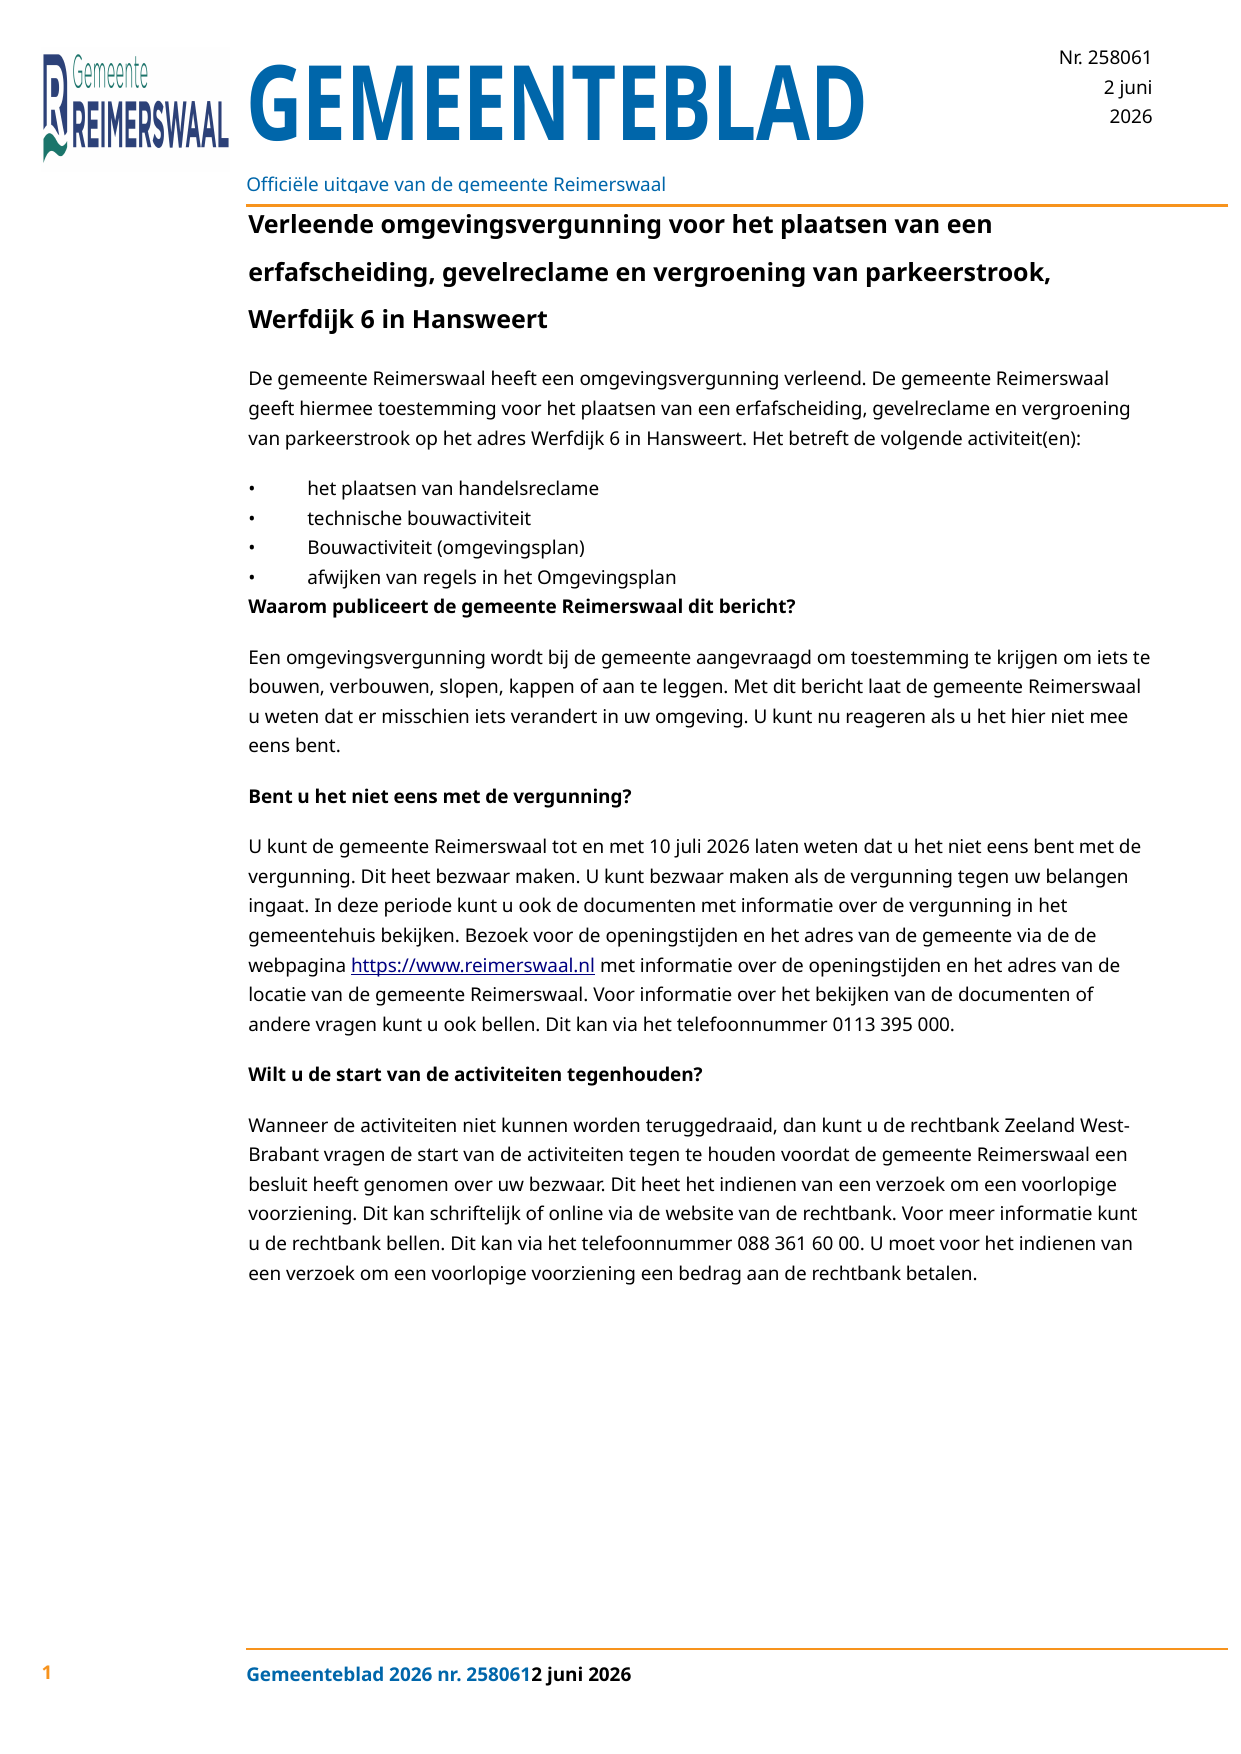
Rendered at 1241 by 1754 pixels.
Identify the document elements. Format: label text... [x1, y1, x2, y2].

picture [41, 47, 231, 172]
text Verleende omgevingsvergunning voor het plaatsen van een erfafscheiding, gevelreclame en vergroening van parkeerstrook, Werfdijk 6 in Hansweert [248, 207, 1152, 336]
list technische bouwactiviteit [248, 505, 1152, 530]
text De gemeente Reimerswaal heeft een omgevingsvergunning verleend. De gemeente Reimerswaal geeft hiermee toestemming voor het plaatsen van een erfafscheiding, gevelreclame en vergroening van parkeerstrook op het adres Werfdijk 6 in Hansweert. Het betreft de volgende activiteit(en): [248, 366, 1152, 450]
text U kunt de gemeente Reimerswaal tot en met 10 juli 2026 laten weten dat u het niet eens bent met de vergunning. Dit heet bezwaar maken. U kunt bezwaar maken als de vergunning tegen uw belangen ingaat. In deze periode kunt u ook de documenten met informatie over de vergunning in het gemeentehuis bekijken. Bezoek voor de openingstijden en het adres van de gemeente via de de webpagina https://www.reimerswaal.nl met informatie over de openingstijden en het adres van de locatie van de gemeente Reimerswaal. Voor informatie over het bekijken van de documenten of andere vragen kunt u ook bellen. Dit kan via het telefoonnummer 0113 395 000. [248, 833, 1152, 1037]
list Bouwactiviteit (omgevingsplan) [248, 534, 1152, 560]
text Bent u het niet eens met de vergunning? [248, 783, 1152, 809]
text Waarom publiceert de gemeente Reimerswaal dit bericht? [248, 593, 1152, 619]
text Wilt u de start van de activiteiten tegenhouden? [248, 1061, 1152, 1087]
text Een omgevingsvergunning wordt bij de gemeente aangevraagd om toestemming te krijgen om iets te bouwen, verbouwen, slopen, kappen of aan te leggen. Met dit bericht laat de gemeente Reimerswaal u weten dat er misschien iets verandert in uw omgeving. U kunt nu reageren als u het hier niet mee eens bent. [248, 644, 1152, 758]
list afwijken van regels in het Omgevingsplan [248, 564, 1152, 589]
text Wanneer de activiteiten niet kunnen worden teruggedraaid, dan kunt u de rechtbank Zeeland West-Brabant vragen de start van de activiteiten tegen te houden voordat de gemeente Reimerswaal een besluit heeft genomen over uw bezwaar. Dit heet het indienen van een verzoek om een voorlopige voorziening. Dit kan schriftelijk of online via de website van de rechtbank. Voor meer informatie kunt u de rechtbank bellen. Dit kan via het telefoonnummer 088 361 60 00. U moet voor het indienen van een verzoek om een voorlopige voorziening een bedrag aan de rechtbank betalen. [248, 1112, 1152, 1285]
list het plaatsen van handelsreclame [248, 475, 1152, 501]
